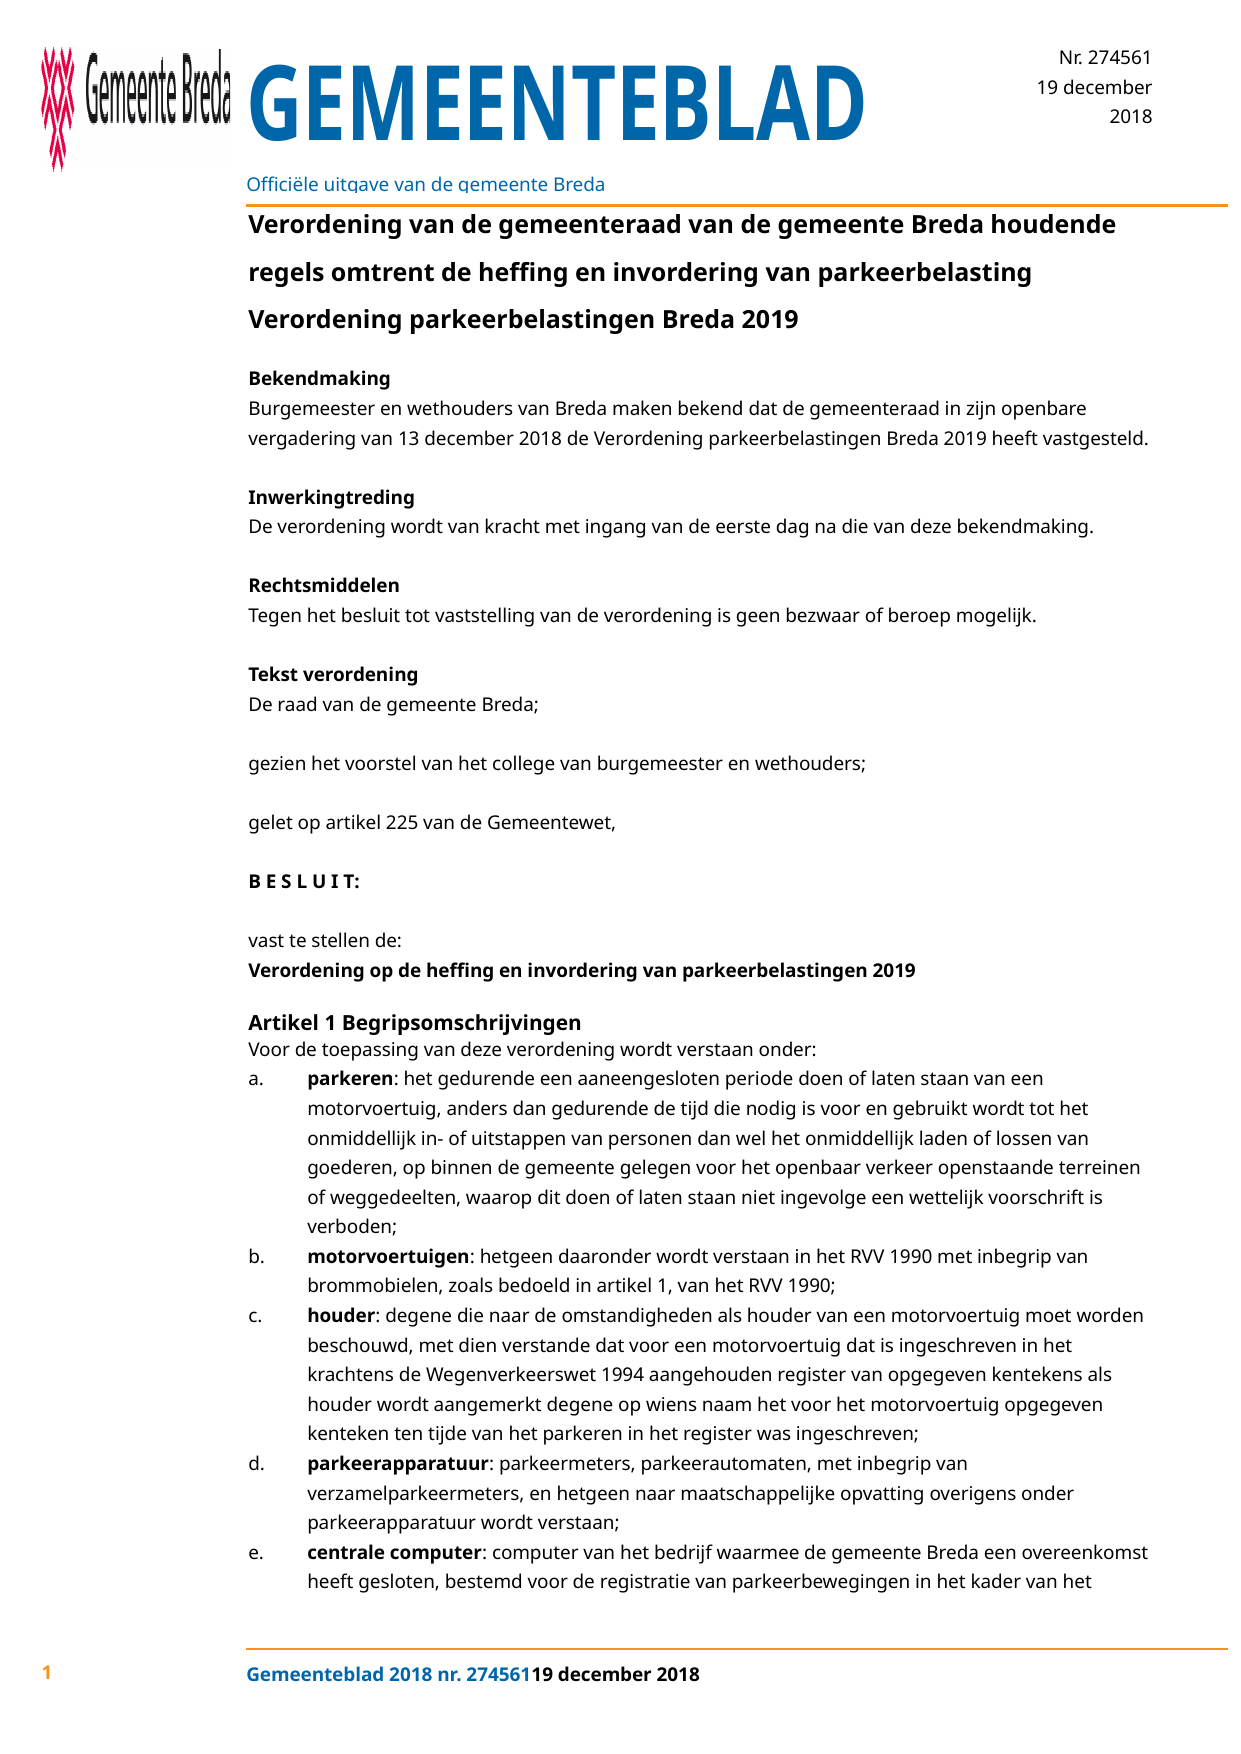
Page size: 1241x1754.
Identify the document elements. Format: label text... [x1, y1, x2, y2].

text Rechtsmiddelen [248, 573, 1152, 598]
list houder: degene die naar de omstandigheden als houder van een motorvoertuig moet worden beschouwd, met dien verstande dat voor een motorvoertuig dat is ingeschreven in het krachtens de Wegenverkeerswet 1994 aangehouden register van opgegeven kentekens als houder wordt aangemerkt degene op wiens naam het voor het motorvoertuig opgegeven kenteken ten tijde van het parkeren in het register was ingeschreven; [248, 1302, 1152, 1446]
text Tegen het besluit tot vaststelling van de verordening is geen bezwaar of beroep mogelijk. [248, 602, 1152, 628]
list parkeren: het gedurende een aaneengesloten periode doen of laten staan van een motorvoertuig, anders dan gedurende de tijd die nodig is voor en gebruikt wordt tot het onmiddellijk in- of uitstappen van personen dan wel het onmiddellijk laden of lossen van goederen, op binnen de gemeente gelegen voor het openbaar verkeer openstaande terreinen of weggedeelten, waarop dit doen of laten staan niet ingevolge een wettelijk voorschrift is verboden; [248, 1066, 1152, 1239]
text De raad van de gemeente Breda; [248, 691, 1152, 717]
picture [41, 47, 231, 172]
text Inwerkingtreding [248, 484, 1152, 509]
list parkeerapparatuur: parkeermeters, parkeerautomaten, met inbegrip van verzamelparkeermeters, en hetgeen naar maatschappelijke opvatting overigens onder parkeerapparatuur wordt verstaan; [248, 1450, 1152, 1535]
text vast te stellen de: [248, 928, 1152, 953]
text gelet op artikel 225 van de Gemeentewet, [248, 809, 1152, 835]
text Tekst verordening [248, 661, 1152, 687]
list centrale computer: computer van het bedrijf waarmee de gemeente Breda een overeenkomst heeft gesloten, bestemd voor de registratie van parkeerbewegingen in het kader van het [248, 1539, 1152, 1594]
text Verordening van de gemeenteraad van de gemeente Breda houdende regels omtrent de heffing en invordering van parkeerbelasting Verordening parkeerbelastingen Breda 2019 [248, 207, 1152, 336]
list motorvoertuigen: hetgeen daaronder wordt verstaan in het RVV 1990 met inbegrip van brommobielen, zoals bedoeld in artikel 1, van het RVV 1990; [248, 1243, 1152, 1298]
text gezien het voorstel van het college van burgemeester en wethouders; [248, 750, 1152, 776]
text De verordening wordt van kracht met ingang van de eerste dag na die van deze bekendmaking. [248, 513, 1152, 539]
text Voor de toepassing van deze verordening wordt verstaan onder: [248, 1036, 1152, 1062]
text Burgemeester en wethouders van Breda maken bekend dat de gemeenteraad in zijn openbare vergadering van 13 december 2018 de Verordening parkeerbelastingen Breda 2019 heeft vastgesteld. [248, 395, 1152, 450]
text Verordening op de heffing en invordering van parkeerbelastingen 2019 [248, 957, 1152, 983]
text Bekendmaking [248, 366, 1152, 391]
text B E S L U I T: [248, 868, 1152, 894]
text Artikel 1 Begripsomschrijvingen [248, 1008, 1152, 1036]
